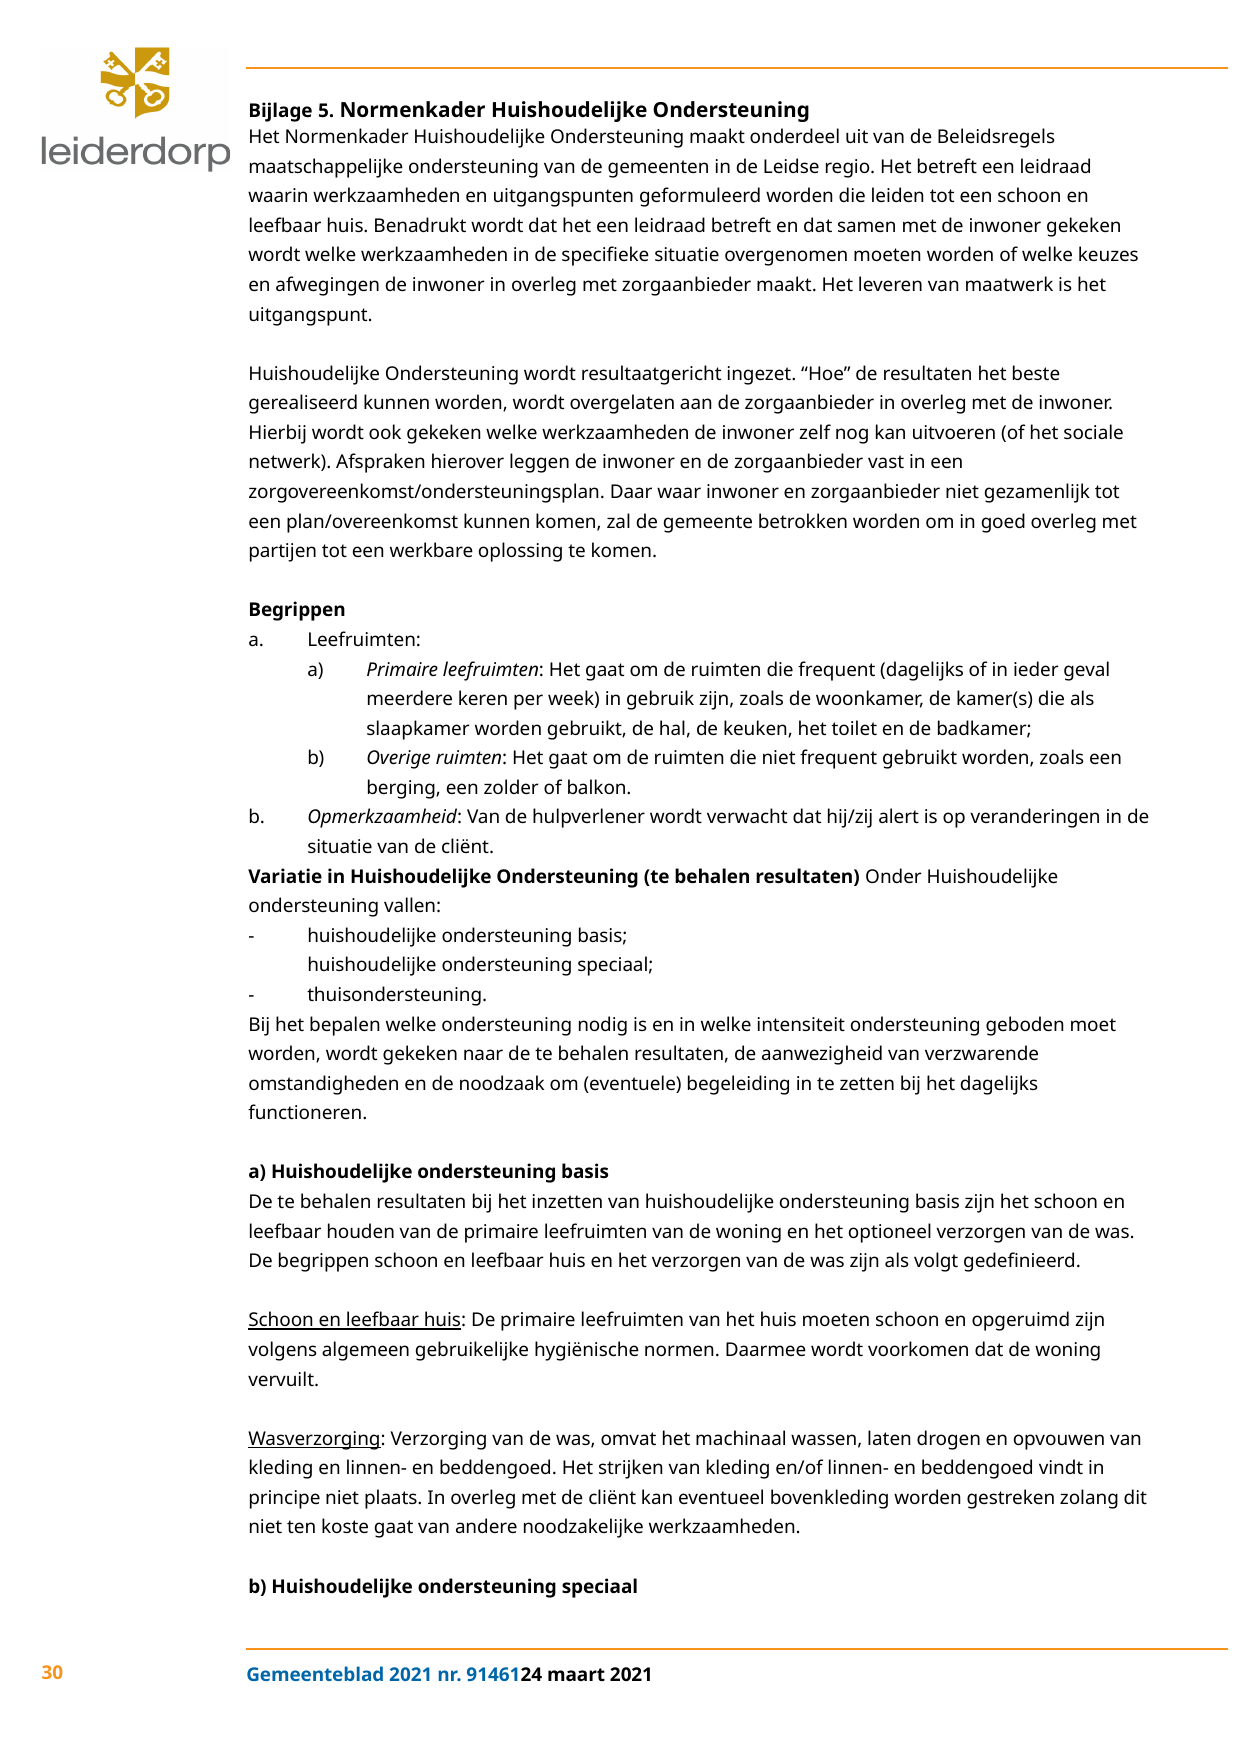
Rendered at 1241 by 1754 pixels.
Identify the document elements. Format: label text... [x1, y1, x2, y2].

text Begrippen [248, 597, 1152, 622]
picture [41, 47, 231, 172]
list huishoudelijke ondersteuning basis; [248, 922, 1152, 948]
list Leefruimten: [248, 626, 1152, 652]
list thuisondersteuning. [248, 981, 1152, 1007]
text a) Huishoudelijke ondersteuning basis [248, 1159, 1152, 1184]
text Het Normenkader Huishoudelijke Ondersteuning maakt onderdeel uit van de Beleidsregels maatschappelijke ondersteuning van de gemeenten in de Leidse regio. Het betreft een leidraad waarin werkzaamheden en uitgangspunten geformuleerd worden die leiden tot een schoon en leefbaar huis. Benadrukt wordt dat het een leidraad betreft en dat samen met de inwoner gekeken wordt welke werkzaamheden in de specifieke situatie overgenomen moeten worden of welke keuzes en afwegingen de inwoner in overleg met zorgaanbieder maakt. Het leveren van maatwerk is het uitgangspunt. [248, 123, 1152, 327]
text Bij het bepalen welke ondersteuning nodig is en in welke intensiteit ondersteuning geboden moet worden, wordt gekeken naar de te behalen resultaten, de aanwezigheid van verzwarende omstandigheden en de noodzaak om (eventuele) begeleiding in te zetten bij het dagelijks functioneren. [248, 1011, 1152, 1125]
list Overige ruimten: Het gaat om de ruimten die niet frequent gebruikt worden, zoals een berging, een zolder of balkon. [307, 744, 1152, 800]
list Opmerkzaamheid: Van de hulpverlener wordt verwacht dat hij/zij alert is op veranderingen in de situatie van de cliënt. [248, 804, 1152, 859]
text Wasverzorging: Verzorging van de was, omvat het machinaal wassen, laten drogen en opvouwen van kleding en linnen- en beddengoed. Het strijken van kleding en/of linnen- en beddengoed vindt in principe niet plaats. In overleg met de cliënt kan eventueel bovenkleding worden gestreken zolang dit niet ten koste gaat van andere noodzakelijke werkzaamheden. [248, 1425, 1152, 1539]
list huishoudelijke ondersteuning speciaal; [248, 952, 1152, 977]
text Huishoudelijke Ondersteuning wordt resultaatgericht ingezet. “Hoe” de resultaten het beste gerealiseerd kunnen worden, wordt overgelaten aan de zorgaanbieder in overleg met de inwoner. Hierbij wordt ook gekeken welke werkzaamheden de inwoner zelf nog kan uitvoeren (of het sociale netwerk). Afspraken hierover leggen de inwoner en de zorgaanbieder vast in een zorgovereenkomst/ondersteuningsplan. Daar waar inwoner en zorgaanbieder niet gezamenlijk tot een plan/overeenkomst kunnen komen, zal de gemeente betrokken worden om in goed overleg met partijen tot een werkbare oplossing te komen. [248, 360, 1152, 563]
text Variatie in Huishoudelijke Ondersteuning (te behalen resultaten) Onder Huishoudelijke ondersteuning vallen: [248, 863, 1152, 918]
text Schoon en leefbaar huis: De primaire leefruimten van het huis moeten schoon en opgeruimd zijn volgens algemeen gebruikelijke hygiënische normen. Daarmee wordt voorkomen dat de woning vervuilt. [248, 1307, 1152, 1392]
text b) Huishoudelijke ondersteuning speciaal [248, 1573, 1152, 1599]
list Primaire leefruimten: Het gaat om de ruimten die frequent (dagelijks of in ieder geval meerdere keren per week) in gebruik zijn, zoals de woonkamer, de kamer(s) die als slaapkamer worden gebruikt, de hal, de keuken, het toilet en de badkamer; [307, 656, 1152, 741]
text Bijlage 5. Normenkader Huishoudelijke Ondersteuning [248, 95, 1152, 123]
text De te behalen resultaten bij het inzetten van huishoudelijke ondersteuning basis zijn het schoon en leefbaar houden van de primaire leefruimten van de woning en het optioneel verzorgen van de was. De begrippen schoon en leefbaar huis en het verzorgen van de was zijn als volgt gedefinieerd. [248, 1188, 1152, 1273]
